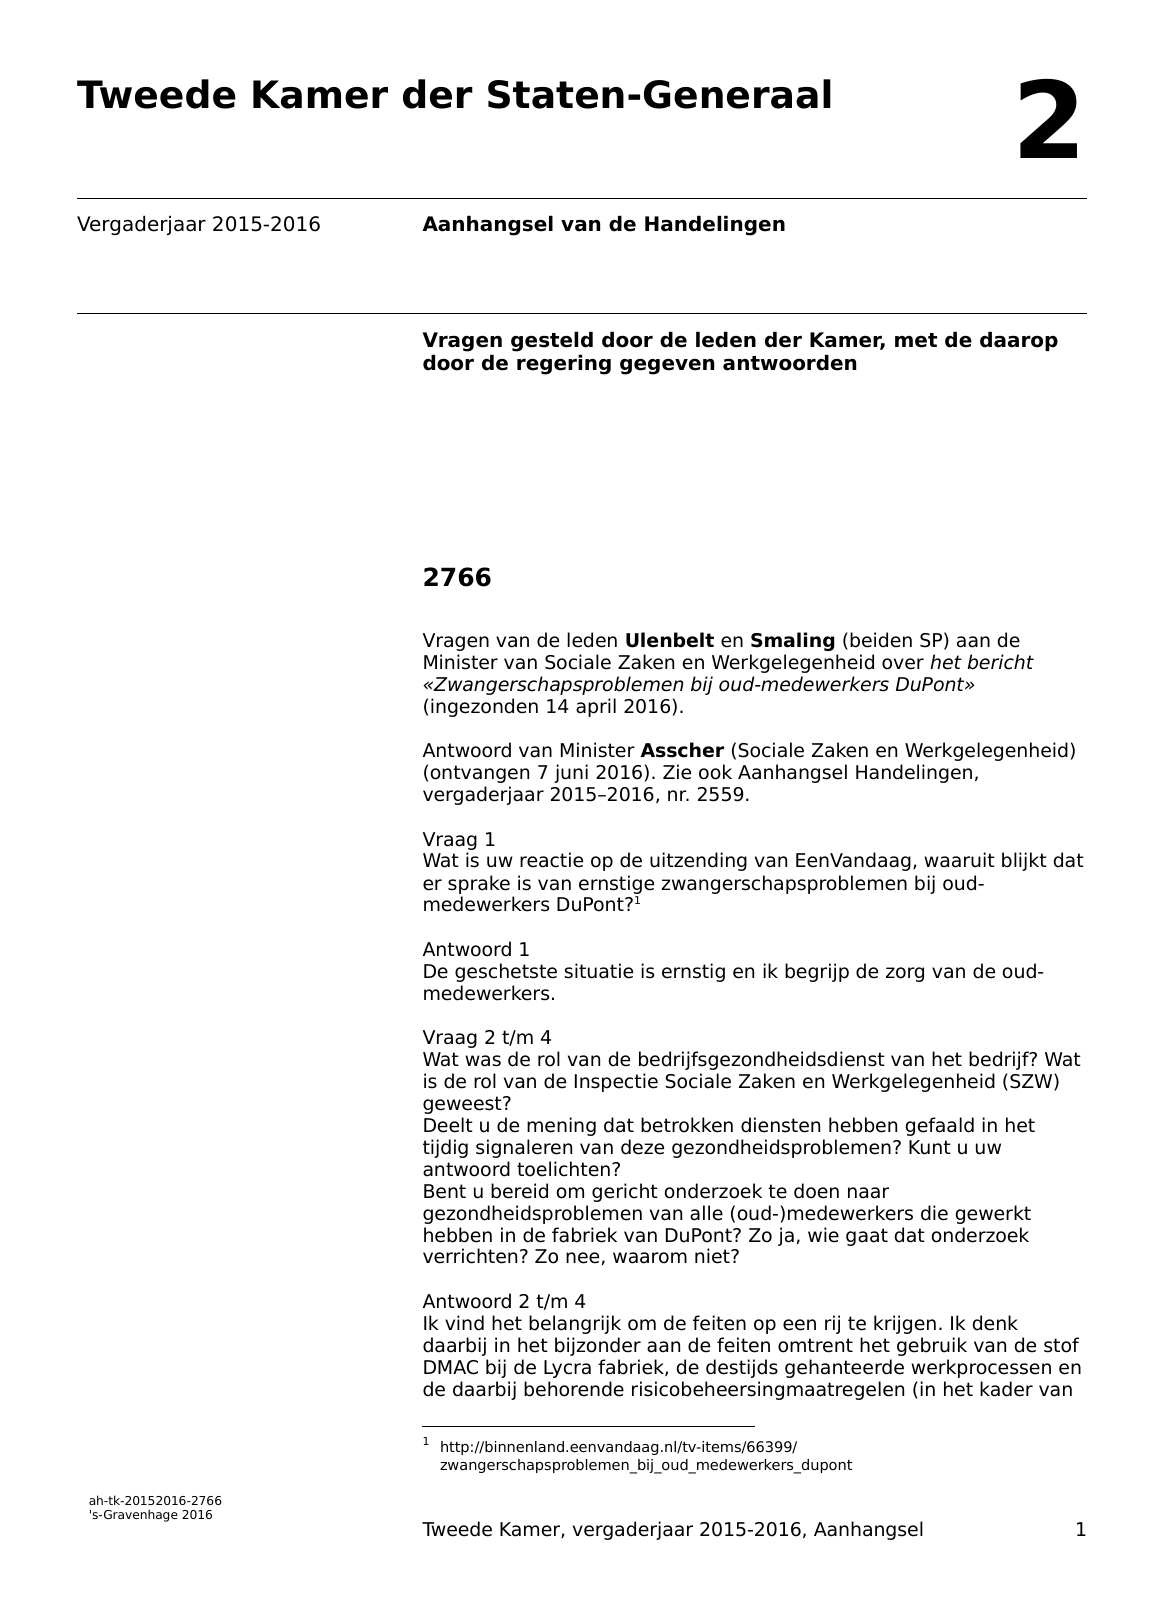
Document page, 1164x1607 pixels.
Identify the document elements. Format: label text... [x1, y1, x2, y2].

text ah-tk-20152016-2766 [88, 1494, 323, 1508]
text Vraag 2 t/m 4 [422, 1027, 1087, 1049]
table_cell Vergaderjaar 2015-2016 [77, 199, 422, 313]
text Vragen van de leden Ulenbelt en Smaling (beiden SP) aan de Minister van Sociale Zaken en Werkgelegenheid over het bericht «Zwangerschapsproblemen bij oud-medewerkers DuPont» (ingezonden 14 april 2016). [422, 630, 1087, 718]
text Bent u bereid om gericht onderzoek te doen naar gezondheidsproblemen van alle (oud-)medewerkers die gewerkt hebben in de fabriek van DuPont? Zo ja, wie gaat dat onderzoek verrichten? Zo nee, waarom niet? [422, 1181, 1087, 1268]
text 's-Gravenhage 2016 [88, 1508, 323, 1522]
table_header Tweede Kamer der Staten-Generaal [77, 59, 886, 198]
text De geschetste situatie is ernstig en ik begrijp de zorg van de oud-medewerkers. [422, 961, 1087, 1004]
text Wat is uw reactie op de uitzending van EenVandaag, waaruit blijkt dat er sprake is van ernstige zwangerschapsproblemen bij oud-medewerkers DuPont? [422, 850, 1087, 916]
text Wat was de rol van de bedrijfsgezondheidsdienst van het bedrijf? Wat is de rol van de Inspectie Sociale Zaken en Werkgelegenheid (SZW) geweest? [422, 1049, 1087, 1114]
table_header 2 [886, 59, 1087, 198]
text Deelt u de mening dat betrokken diensten hebben gefaald in het tijdig signaleren van deze gezondheidsproblemen? Kunt u uw antwoord toelichten? [422, 1114, 1087, 1181]
text Antwoord 1 [422, 938, 1087, 961]
table_cell Vragen gesteld door de leden der Kamer, met de daarop door de regering gegeven antwoorden [422, 314, 1087, 375]
table_cell Aanhangsel van de Handelingen [422, 199, 1087, 313]
text Antwoord van Minister Asscher (Sociale Zaken en Werkgelegenheid) (ontvangen 7 juni 2016). Zie ook Aanhangsel Handelingen, vergaderjaar 2015–2016, nr. 2559. [422, 740, 1087, 806]
text Antwoord 2 t/m 4 [422, 1291, 1087, 1313]
text 2766 [422, 563, 1087, 592]
text http://binnenland.eenvandaag.nl/tv-items/66399/zwangerschapsproblemen_bij_oud_medewerkers_dupont [422, 1435, 1087, 1474]
text Vraag 1 [422, 828, 1087, 850]
text Ik vind het belangrijk om de feiten op een rij te krijgen. Ik denk daarbij in het bijzonder aan de feiten omtrent het gebruik van de stof DMAC bij de Lycra fabriek, de destijds gehanteerde werkprocessen en de daarbij behorende risicobeheersingmaatregelen (in het kader van [422, 1313, 1087, 1401]
table_cell [77, 314, 422, 375]
